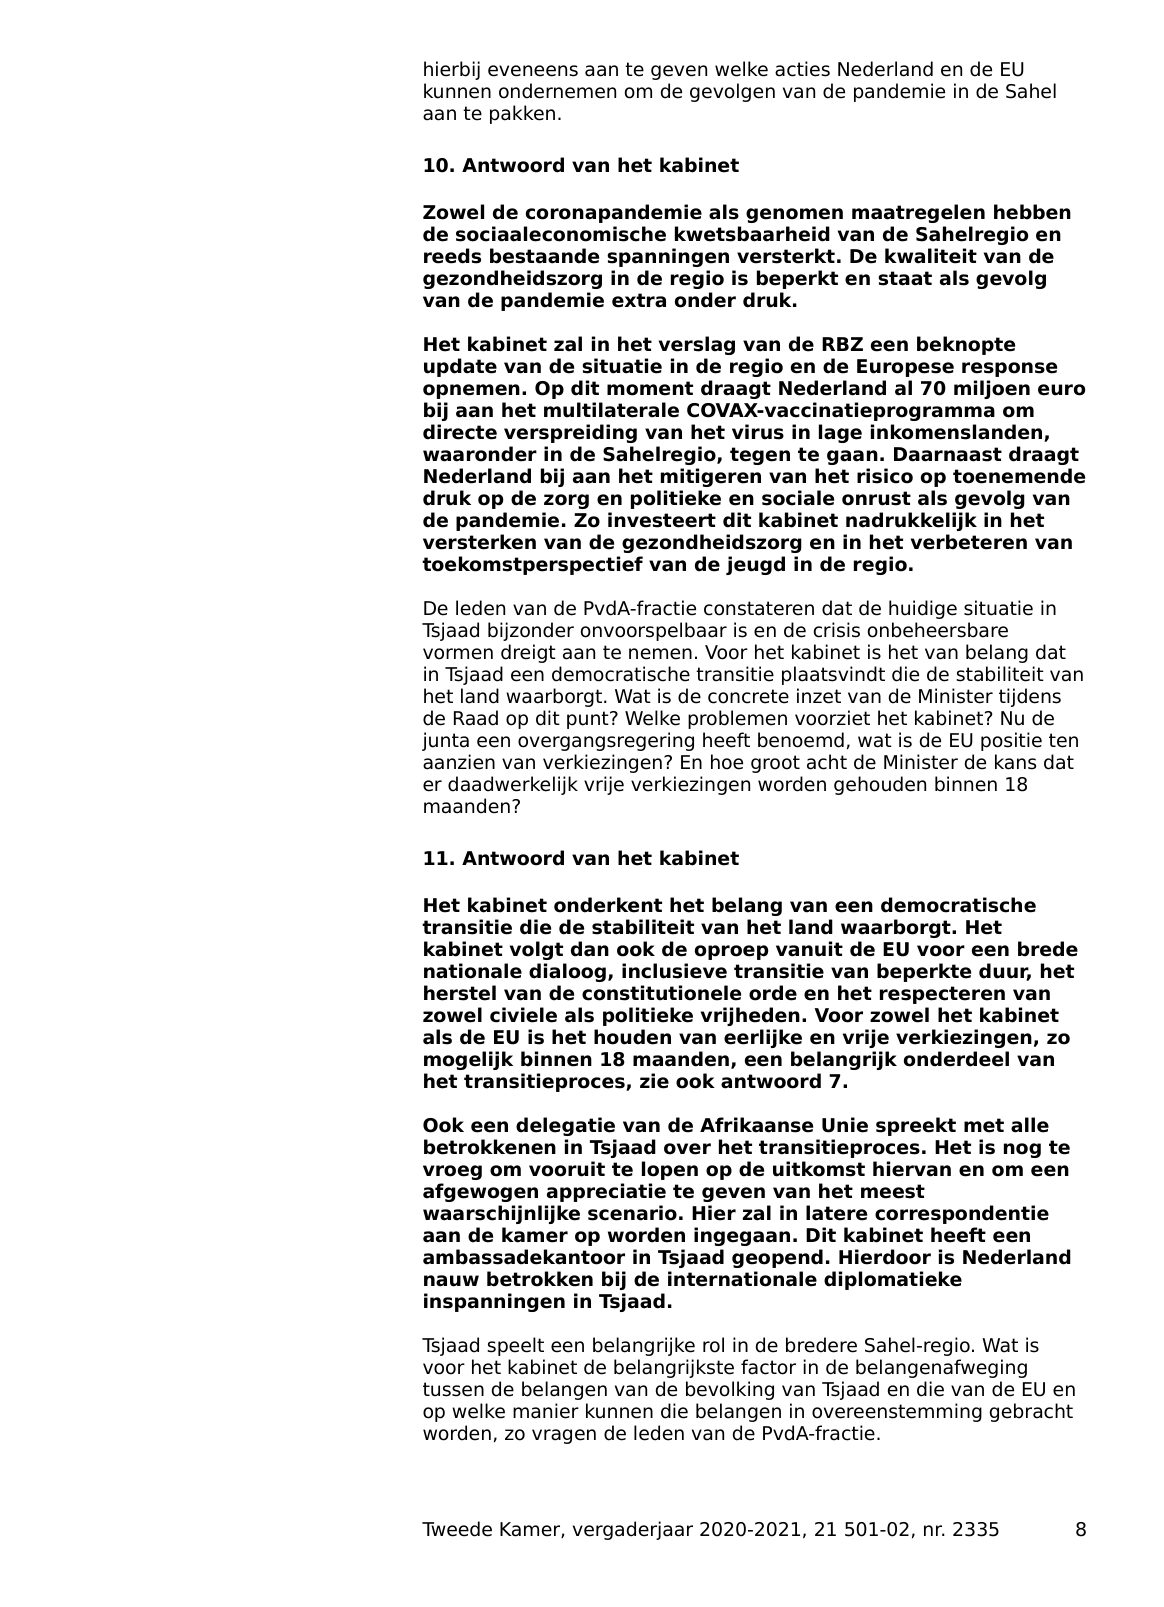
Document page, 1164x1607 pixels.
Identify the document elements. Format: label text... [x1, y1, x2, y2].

subtitle 10. Antwoord van het kabinet [422, 155, 1087, 177]
text hierbij eveneens aan te geven welke acties Nederland en de EU kunnen ondernemen om de gevolgen van de pandemie in de Sahel aan te pakken. [422, 59, 1087, 125]
text Tsjaad speelt een belangrijke rol in de bredere Sahel-regio. Wat is voor het kabinet de belangrijkste factor in de belangenafweging tussen de belangen van de bevolking van Tsjaad en die van de EU en op welke manier kunnen die belangen in overeenstemming gebracht worden, zo vragen de leden van de PvdA-fractie. [422, 1335, 1087, 1445]
text Zowel de coronapandemie als genomen maatregelen hebben de sociaaleconomische kwetsbaarheid van de Sahelregio en reeds bestaande spanningen versterkt. De kwaliteit van de gezondheidszorg in de regio is beperkt en staat als gevolg van de pandemie extra onder druk. [422, 202, 1087, 312]
subtitle 11. Antwoord van het kabinet [422, 848, 1087, 870]
text Het kabinet onderkent het belang van een democratische transitie die de stabiliteit van het land waarborgt. Het kabinet volgt dan ook de oproep vanuit de EU voor een brede nationale dialoog, inclusieve transitie van beperkte duur, het herstel van de constitutionele orde en het respecteren van zowel civiele als politieke vrijheden. Voor zowel het kabinet als de EU is het houden van eerlijke en vrije verkiezingen, zo mogelijk binnen 18 maanden, een belangrijk onderdeel van het transitieproces, zie ook antwoord 7. [422, 895, 1087, 1093]
text De leden van de PvdA-fractie constateren dat de huidige situatie in Tsjaad bijzonder onvoorspelbaar is en de crisis onbeheersbare vormen dreigt aan te nemen. Voor het kabinet is het van belang dat in Tsjaad een democratische transitie plaatsvindt die de stabiliteit van het land waarborgt. Wat is de concrete inzet van de Minister tijdens de Raad op dit punt? Welke problemen voorziet het kabinet? Nu de junta een overgangsregering heeft benoemd, wat is de EU positie ten aanzien van verkiezingen? En hoe groot acht de Minister de kans dat er daadwerkelijk vrije verkiezingen worden gehouden binnen 18 maanden? [422, 598, 1087, 818]
text Ook een delegatie van de Afrikaanse Unie spreekt met alle betrokkenen in Tsjaad over het transitieproces. Het is nog te vroeg om vooruit te lopen op de uitkomst hiervan en om een afgewogen appreciatie te geven van het meest waarschijnlijke scenario. Hier zal in latere correspondentie aan de kamer op worden ingegaan. Dit kabinet heeft een ambassadekantoor in Tsjaad geopend. Hierdoor is Nederland nauw betrokken bij de internationale diplomatieke inspanningen in Tsjaad. [422, 1115, 1087, 1313]
text Het kabinet zal in het verslag van de RBZ een beknopte update van de situatie in de regio en de Europese response opnemen. Op dit moment draagt Nederland al 70 miljoen euro bij aan het multilaterale COVAX-vaccinatieprogramma om directe verspreiding van het virus in lage inkomenslanden, waaronder in de Sahelregio, tegen te gaan. Daarnaast draagt Nederland bij aan het mitigeren van het risico op toenemende druk op de zorg en politieke en sociale onrust als gevolg van de pandemie. Zo investeert dit kabinet nadrukkelijk in het versterken van de gezondheidszorg en in het verbeteren van toekomstperspectief van de jeugd in de regio. [422, 334, 1087, 576]
